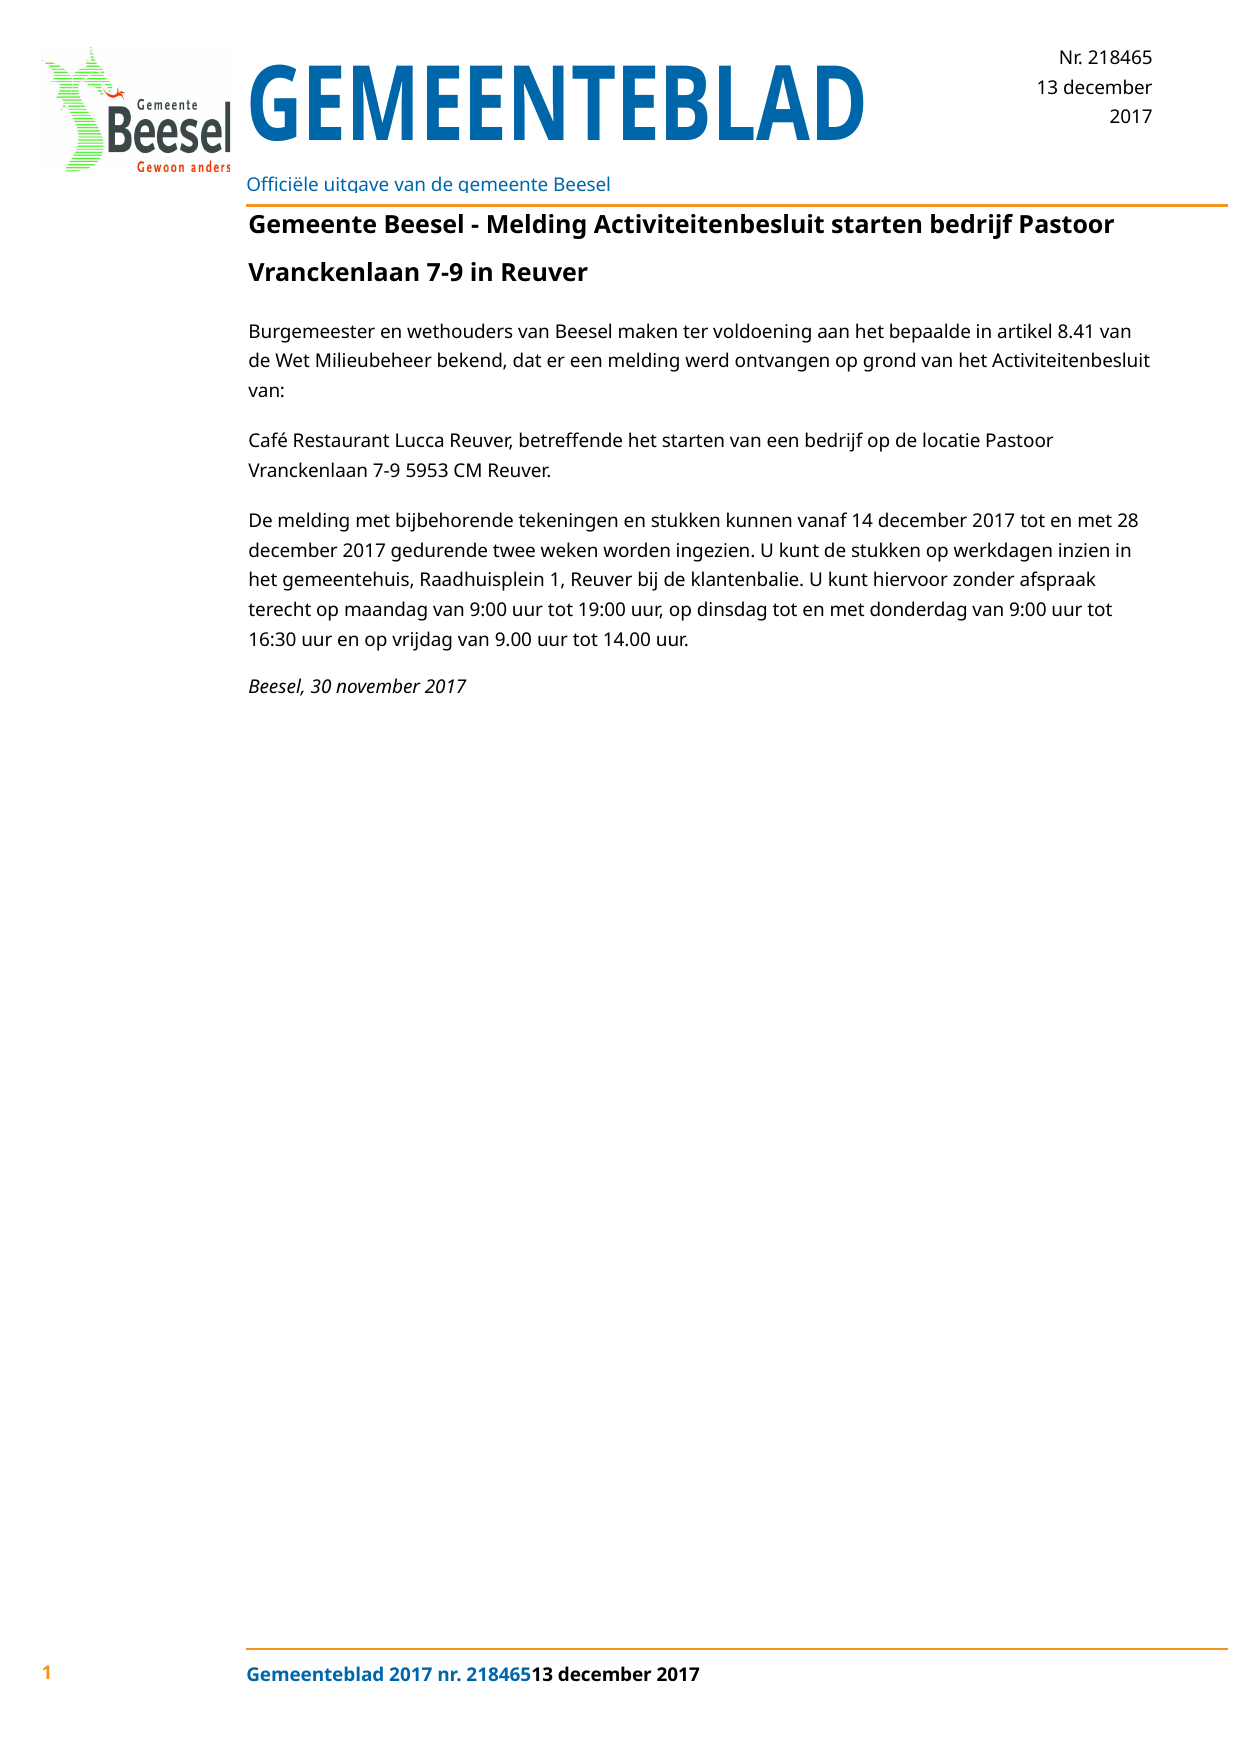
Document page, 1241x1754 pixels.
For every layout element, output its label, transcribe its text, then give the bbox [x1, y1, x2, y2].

text Gemeente Beesel - Melding Activiteitenbesluit starten bedrijf Pastoor Vranckenlaan 7-9 in Reuver [248, 207, 1152, 288]
text Burgemeester en wethouders van Beesel maken ter voldoening aan het bepaalde in artikel 8.41 van de Wet Milieubeheer bekend, dat er een melding werd ontvangen op grond van het Activiteitenbesluit van: [248, 318, 1152, 403]
picture [41, 47, 231, 172]
text De melding met bijbehorende tekeningen en stukken kunnen vanaf 14 december 2017 tot en met 28 december 2017 gedurende twee weken worden ingezien. U kunt de stukken op werkdagen inzien in het gemeentehuis, Raadhuisplein 1, Reuver bij de klantenbalie. U kunt hiervoor zonder afspraak terecht op maandag van 9:00 uur tot 19:00 uur, op dinsdag tot en met donderdag van 9:00 uur tot 16:30 uur en op vrijdag van 9.00 uur tot 14.00 uur. [248, 507, 1152, 652]
text Café Restaurant Lucca Reuver, betreffende het starten van een bedrijf op de locatie Pastoor Vranckenlaan 7-9 5953 CM Reuver. [248, 427, 1152, 483]
text Beesel, 30 november 2017 [248, 674, 1152, 699]
